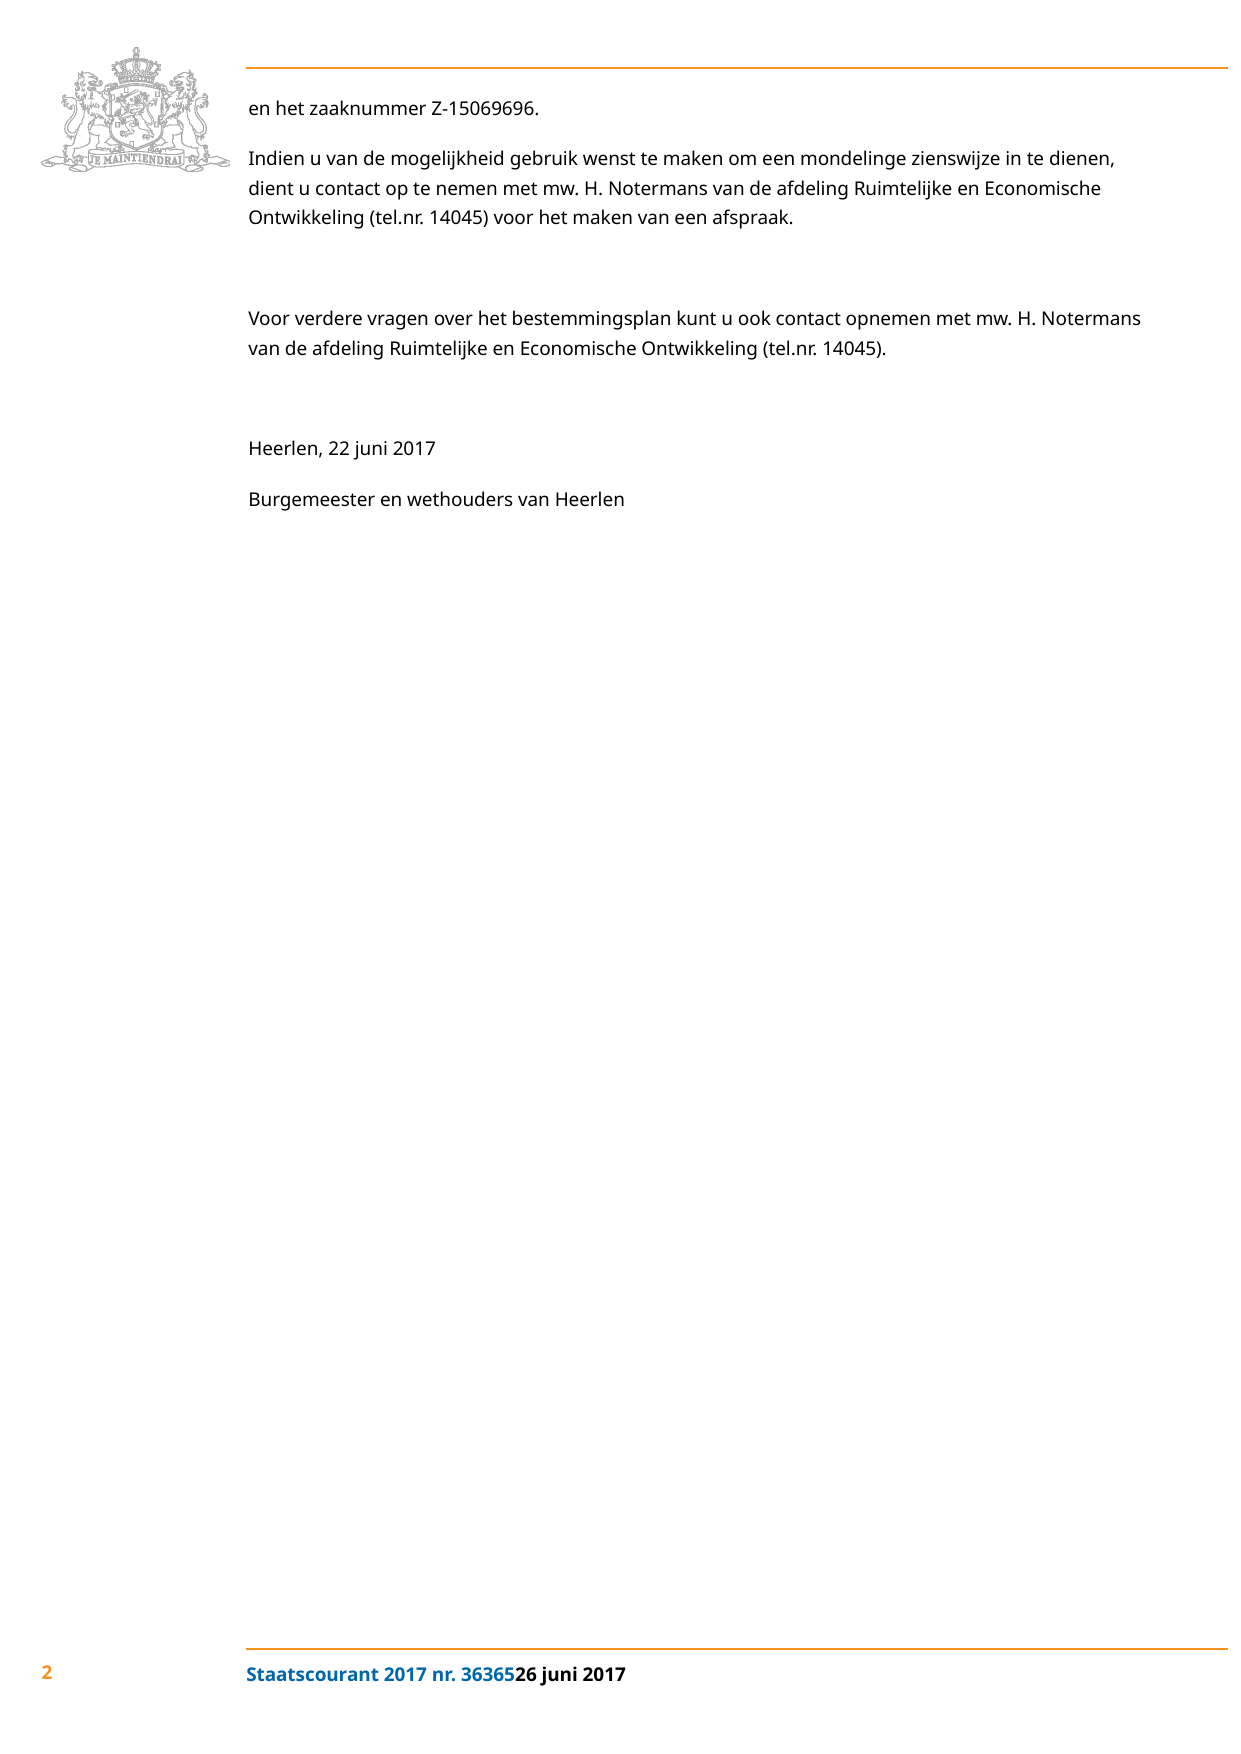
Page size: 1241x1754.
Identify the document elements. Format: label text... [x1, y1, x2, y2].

text Voor verdere vragen over het bestemmingsplan kunt u ook contact opnemen met mw. H. Notermans van de afdeling Ruimtelijke en Economische Ontwikkeling (tel.nr. 14045). [248, 305, 1152, 361]
text Indien u van de mogelijkheid gebruik wenst te maken om een mondelinge zienswijze in te dienen, dient u contact op te nemen met mw. H. Notermans van de afdeling Ruimtelijke en Economische Ontwikkeling (tel.nr. 14045) voor het maken van een afspraak. [248, 145, 1152, 230]
picture [41, 47, 231, 172]
text Burgemeester en wethouders van Heerlen [248, 486, 1152, 512]
text Heerlen, 22 juni 2017 [248, 436, 1152, 461]
text en het zaaknummer Z-15069696. [248, 95, 1152, 121]
